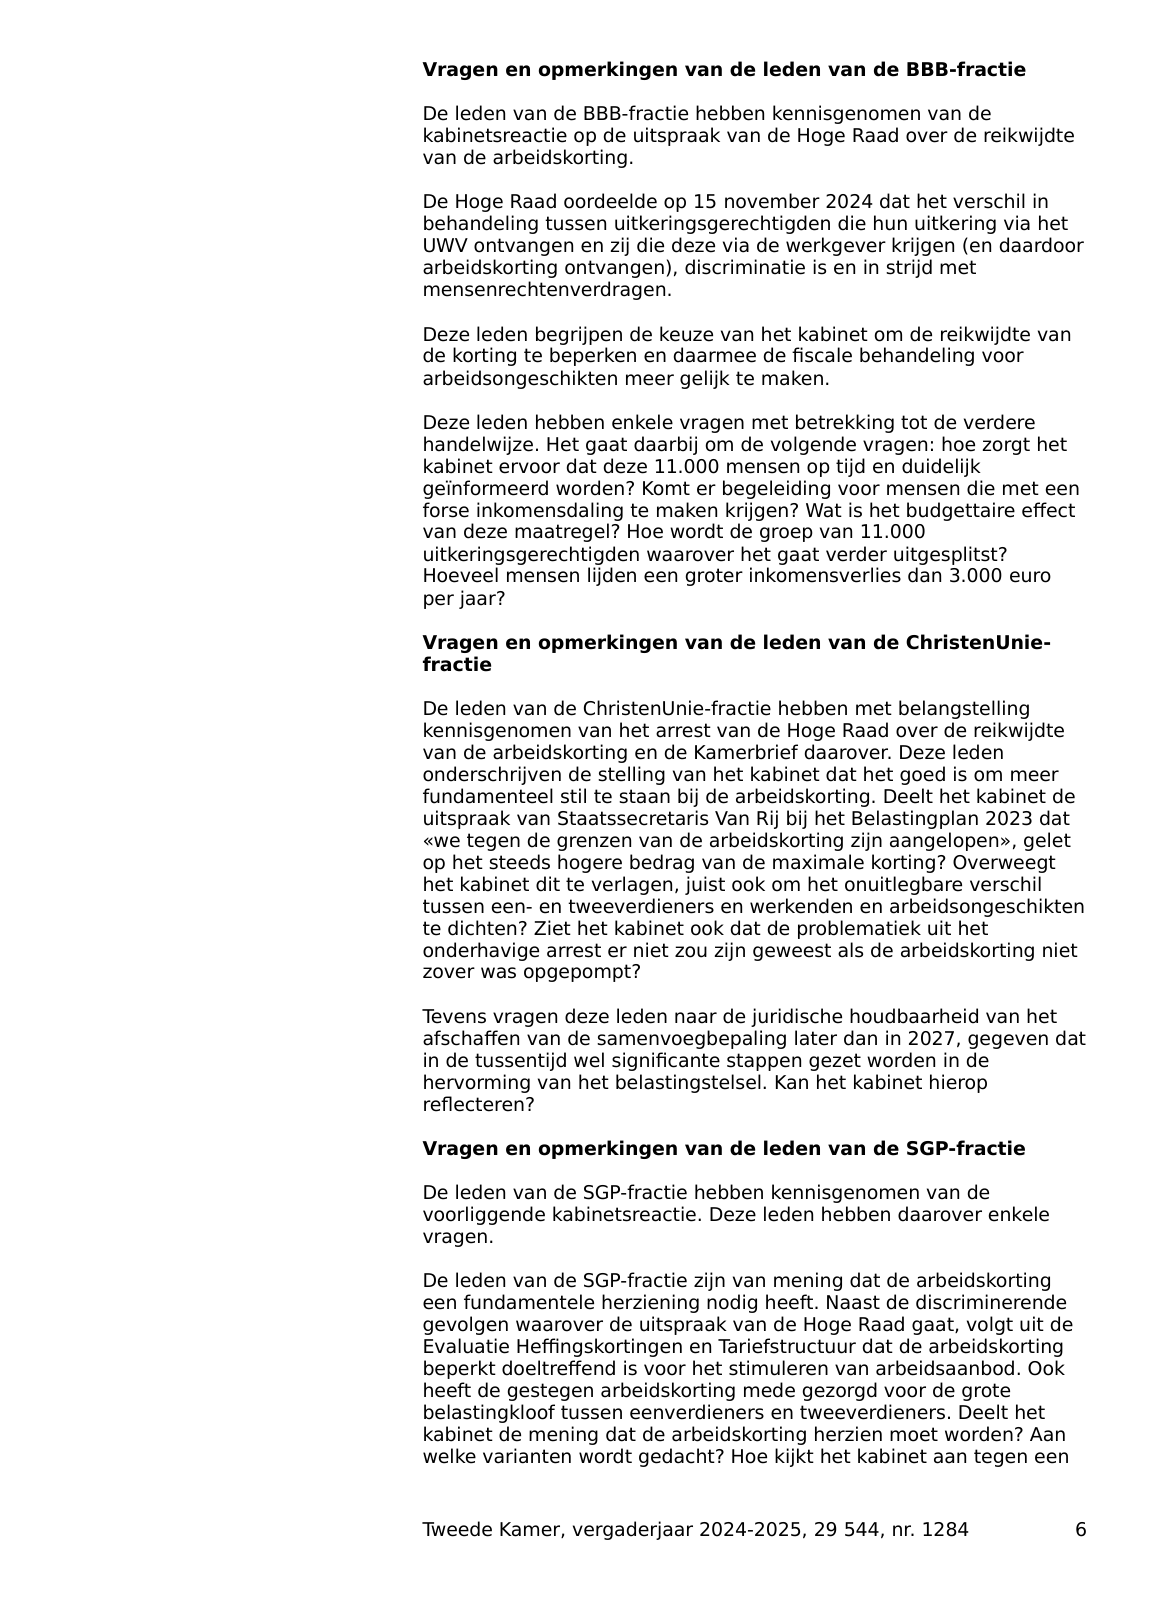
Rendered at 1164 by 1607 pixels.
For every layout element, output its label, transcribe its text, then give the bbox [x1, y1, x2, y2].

text De Hoge Raad oordeelde op 15 november 2024 dat het verschil in behandeling tussen uitkeringsgerechtigden die hun uitkering via het UWV ontvangen en zij die deze via de werkgever krijgen (en daardoor arbeidskorting ontvangen), discriminatie is en in strijd met mensenrechtenverdragen. [422, 191, 1087, 301]
text Deze leden begrijpen de keuze van het kabinet om de reikwijdte van de korting te beperken en daarmee de fiscale behandeling voor arbeidsongeschikten meer gelijk te maken. [422, 323, 1087, 389]
subtitle Vragen en opmerkingen van de leden van de BBB-fractie [422, 59, 1087, 81]
text Deze leden hebben enkele vragen met betrekking tot de verdere handelwijze. Het gaat daarbij om de volgende vragen: hoe zorgt het kabinet ervoor dat deze 11.000 mensen op tijd en duidelijk geïnformeerd worden? Komt er begeleiding voor mensen die met een forse inkomensdaling te maken krijgen? Wat is het budgettaire effect van deze maatregel? Hoe wordt de groep van 11.000 uitkeringsgerechtigden waarover het gaat verder uitgesplitst? Hoeveel mensen lijden een groter inkomensverlies dan 3.000 euro per jaar? [422, 412, 1087, 609]
text De leden van de ChristenUnie-fractie hebben met belangstelling kennisgenomen van het arrest van de Hoge Raad over de reikwijdte van de arbeidskorting en de Kamerbrief daarover. Deze leden onderschrijven de stelling van het kabinet dat het goed is om meer fundamenteel stil te staan bij de arbeidskorting. Deelt het kabinet de uitspraak van Staatssecretaris Van Rij bij het Belastingplan 2023 dat «we tegen de grenzen van de arbeidskorting zijn aangelopen», gelet op het steeds hogere bedrag van de maximale korting? Overweegt het kabinet dit te verlagen, juist ook om het onuitlegbare verschil tussen een- en tweeverdieners en werkenden en arbeidsongeschikten te dichten? Ziet het kabinet ook dat de problematiek uit het onderhavige arrest er niet zou zijn geweest als de arbeidskorting niet zover was opgepompt? [422, 698, 1087, 983]
subtitle Vragen en opmerkingen van de leden van de SGP-fractie [422, 1138, 1087, 1160]
text De leden van de SGP-fractie hebben kennisgenomen van de voorliggende kabinetsreactie. Deze leden hebben daarover enkele vragen. [422, 1182, 1087, 1248]
subtitle Vragen en opmerkingen van de leden van de ChristenUnie-fractie [422, 632, 1087, 676]
text De leden van de SGP-fractie zijn van mening dat de arbeidskorting een fundamentele herziening nodig heeft. Naast de discriminerende gevolgen waarover de uitspraak van de Hoge Raad gaat, volgt uit de Evaluatie Heffingskortingen en Tariefstructuur dat de arbeidskorting beperkt doeltreffend is voor het stimuleren van arbeidsaanbod. Ook heeft de gestegen arbeidskorting mede gezorgd voor de grote belastingkloof tussen eenverdieners en tweeverdieners. Deelt het kabinet de mening dat de arbeidskorting herzien moet worden? Aan welke varianten wordt gedacht? Hoe kijkt het kabinet aan tegen een [422, 1270, 1087, 1468]
text Tevens vragen deze leden naar de juridische houdbaarheid van het afschaffen van de samenvoegbepaling later dan in 2027, gegeven dat in de tussentijd wel significante stappen gezet worden in de hervorming van het belastingstelsel. Kan het kabinet hierop reflecteren? [422, 1006, 1087, 1116]
text De leden van de BBB-fractie hebben kennisgenomen van de kabinetsreactie op de uitspraak van de Hoge Raad over de reikwijdte van de arbeidskorting. [422, 103, 1087, 169]
